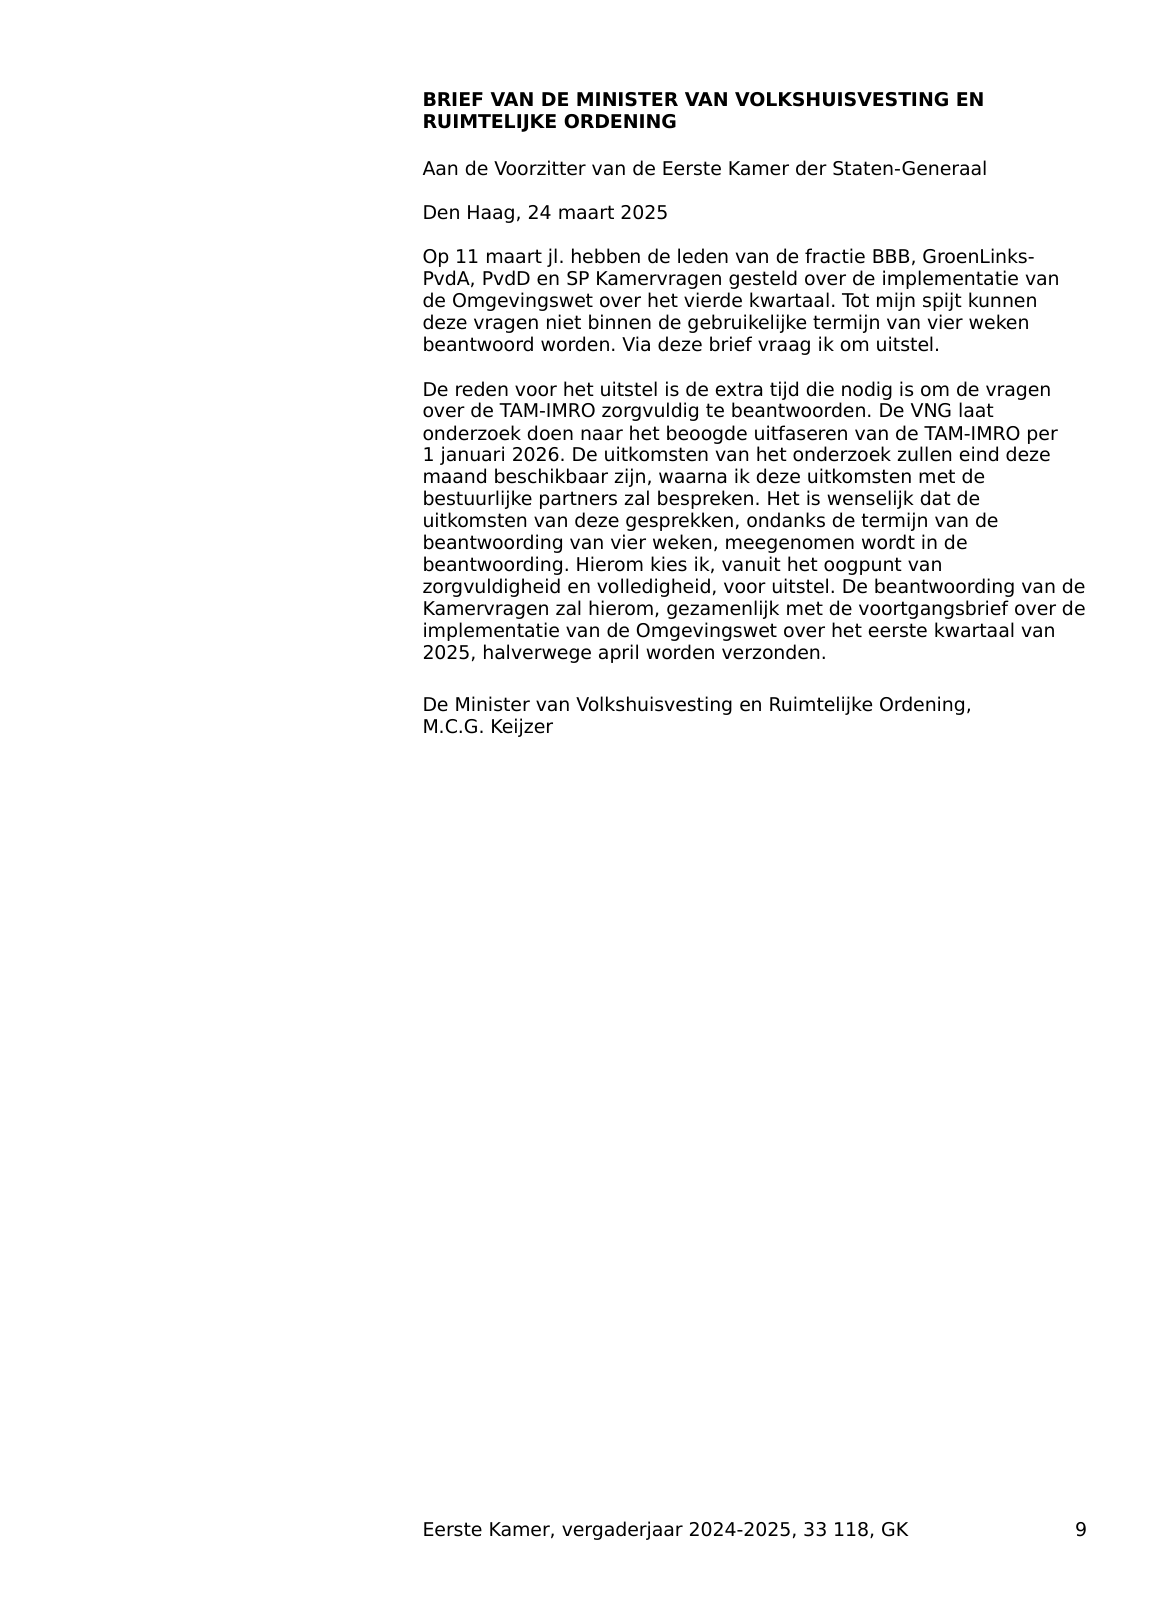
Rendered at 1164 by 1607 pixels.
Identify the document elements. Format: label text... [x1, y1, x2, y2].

text De reden voor het uitstel is de extra tijd die nodig is om de vragen over de TAM-IMRO zorgvuldig te beantwoorden. De VNG laat onderzoek doen naar het beoogde uitfaseren van de TAM-IMRO per 1 januari 2026. De uitkomsten van het onderzoek zullen eind deze maand beschikbaar zijn, waarna ik deze uitkomsten met de bestuurlijke partners zal bespreken. Het is wenselijk dat de uitkomsten van deze gesprekken, ondanks de termijn van de beantwoording van vier weken, meegenomen wordt in de beantwoording. Hierom kies ik, vanuit het oogpunt van zorgvuldigheid en volledigheid, voor uitstel. De beantwoording van de Kamervragen zal hierom, gezamenlijk met de voortgangsbrief over de implementatie van de Omgevingswet over het eerste kwartaal van 2025, halverwege april worden verzonden. [422, 378, 1087, 664]
text Den Haag, 24 maart 2025 [422, 202, 1087, 224]
text Op 11 maart jl. hebben de leden van de fractie BBB, GroenLinks-PvdA, PvdD en SP Kamervragen gesteld over de implementatie van de Omgevingswet over het vierde kwartaal. Tot mijn spijt kunnen deze vragen niet binnen de gebruikelijke termijn van vier weken beantwoord worden. Via deze brief vraag ik om uitstel. [422, 246, 1087, 356]
text Aan de Voorzitter van de Eerste Kamer der Staten-Generaal [422, 158, 1087, 180]
text De Minister van Volkshuisvesting en Ruimtelijke Ordening, M.C.G. Keijzer [422, 694, 1087, 738]
subtitle BRIEF VAN DE MINISTER VAN VOLKSHUISVESTING EN RUIMTELIJKE ORDENING [422, 89, 1087, 133]
